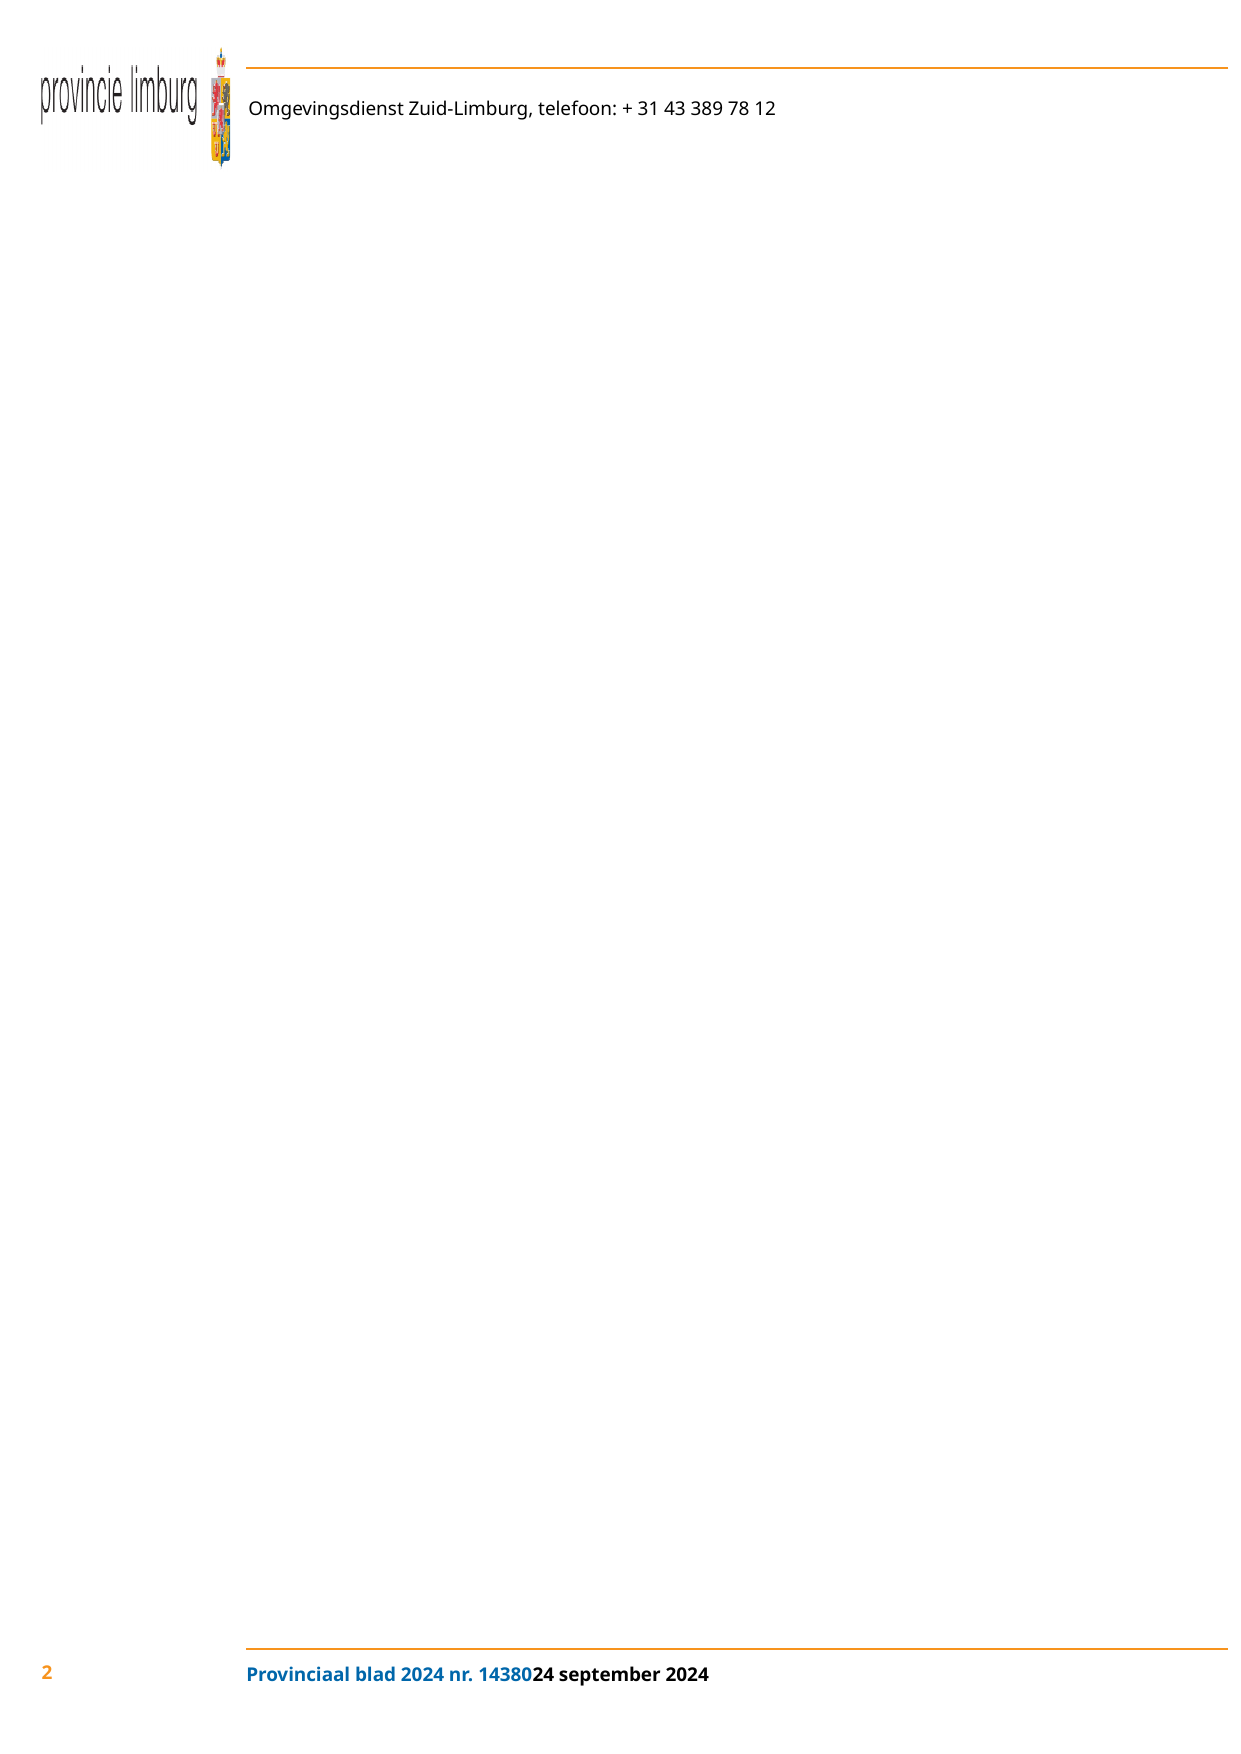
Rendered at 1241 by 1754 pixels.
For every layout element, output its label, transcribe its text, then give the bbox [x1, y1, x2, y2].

text Omgevingsdienst Zuid-Limburg, telefoon: + 31 43 389 78 12 [248, 95, 1152, 121]
picture [41, 47, 231, 172]
